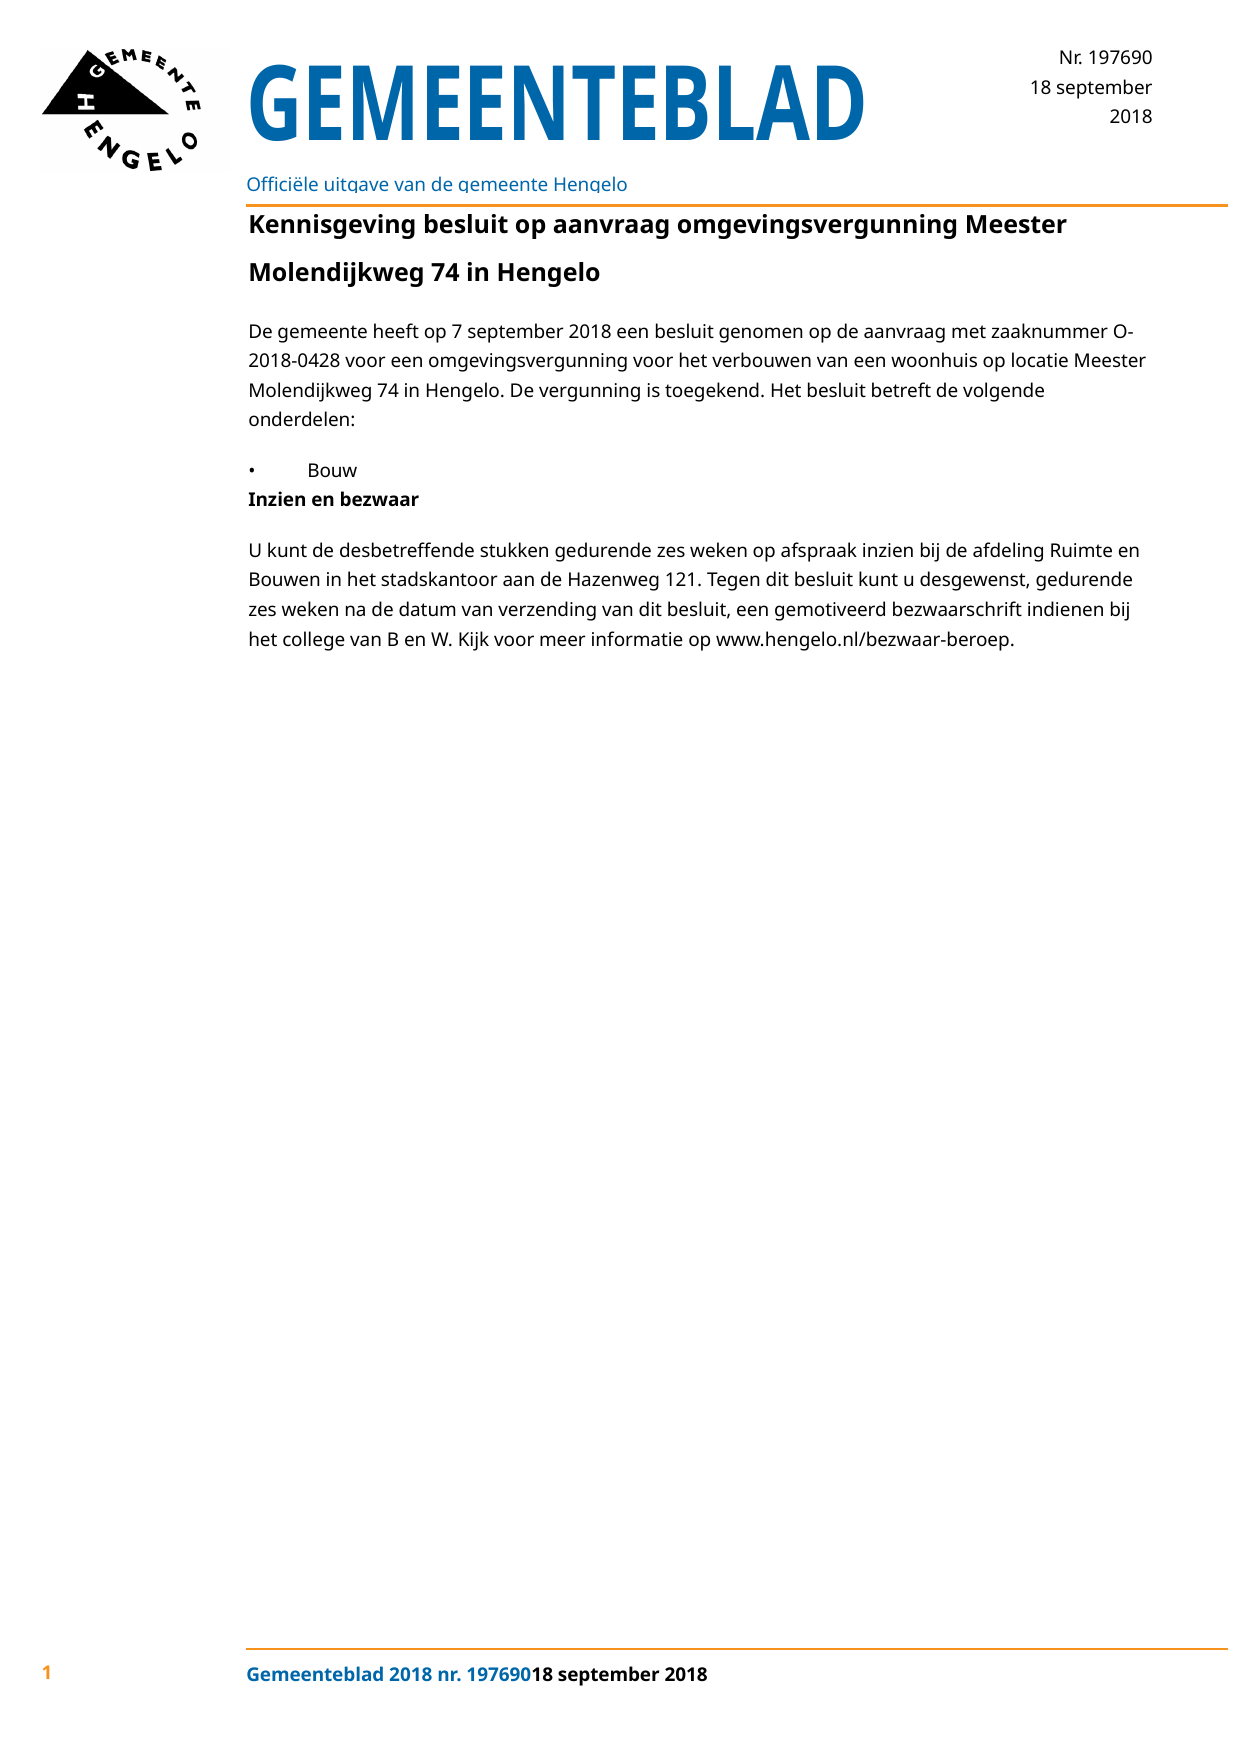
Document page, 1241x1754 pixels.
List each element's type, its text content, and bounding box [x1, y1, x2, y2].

list Bouw [248, 457, 1152, 483]
text De gemeente heeft op 7 september 2018 een besluit genomen op de aanvraag met zaaknummer O-2018-0428 voor een omgevingsvergunning voor het verbouwen van een woonhuis op locatie Meester Molendijkweg 74 in Hengelo. De vergunning is toegekend. Het besluit betreft de volgende onderdelen: [248, 318, 1152, 432]
text Kennisgeving besluit op aanvraag omgevingsvergunning Meester Molendijkweg 74 in Hengelo [248, 207, 1152, 288]
text U kunt de desbetreffende stukken gedurende zes weken op afspraak inzien bij de afdeling Ruimte en Bouwen in het stadskantoor aan de Hazenweg 121. Tegen dit besluit kunt u desgewenst, gedurende zes weken na de datum van verzending van dit besluit, een gemotiveerd bezwaarschrift indienen bij het college van B en W. Kijk voor meer informatie op www.hengelo.nl/bezwaar-beroep. [248, 537, 1152, 652]
picture [41, 47, 231, 172]
text Inzien en bezwaar [248, 487, 1152, 512]
